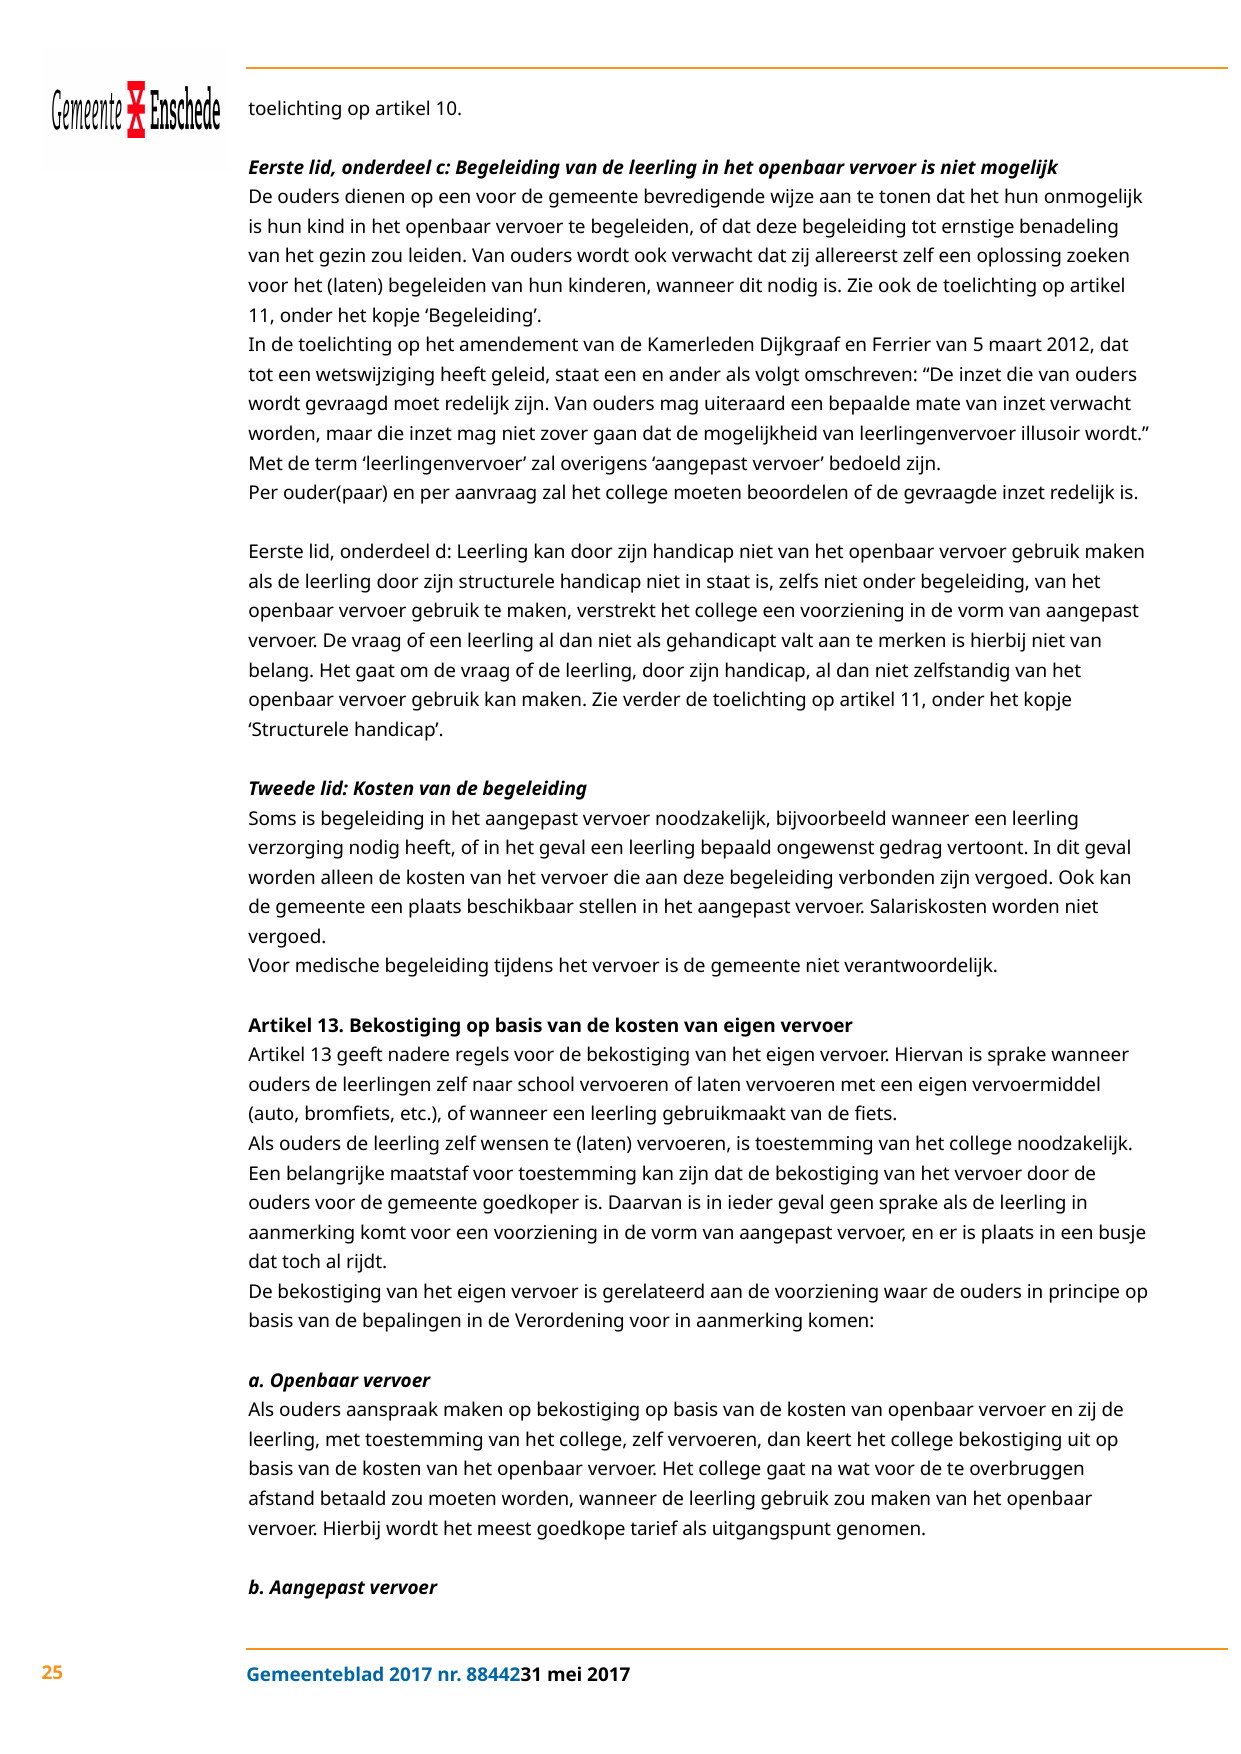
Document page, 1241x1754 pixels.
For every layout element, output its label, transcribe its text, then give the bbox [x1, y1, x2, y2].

text Als ouders aanspraak maken op bekostiging op basis van de kosten van openbaar vervoer en zij de leerling, met toestemming van het college, zelf vervoeren, dan keert het college bekostiging uit op basis van de kosten van het openbaar vervoer. Het college gaat na wat voor de te overbruggen afstand betaald zou moeten worden, wanneer de leerling gebruik zou maken van het openbaar vervoer. Hierbij wordt het meest goedkope tarief als uitgangspunt genomen. [248, 1396, 1152, 1541]
text Soms is begeleiding in het aangepast vervoer noodzakelijk, bijvoorbeeld wanneer een leerling verzorging nodig heeft, of in het geval een leerling bepaald ongewenst gedrag vertoont. In dit geval worden alleen de kosten van het vervoer die aan deze begeleiding verbonden zijn vergoed. Ook kan de gemeente een plaats beschikbaar stellen in het aangepast vervoer. Salariskosten worden niet vergoed. [248, 805, 1152, 949]
text In de toelichting op het amendement van de Kamerleden Dijkgraaf en Ferrier van 5 maart 2012, dat tot een wetswijziging heeft geleid, staat een en ander als volgt omschreven: “De inzet die van ouders wordt gevraagd moet redelijk zijn. Van ouders mag uiteraard een bepaalde mate van inzet verwacht worden, maar die inzet mag niet zover gaan dat de mogelijkheid van leerlingenvervoer illusoir wordt.” [248, 331, 1152, 446]
picture [41, 47, 231, 172]
text Voor medische begeleiding tijdens het vervoer is de gemeente niet verantwoordelijk. [248, 953, 1152, 978]
text Per ouder(paar) en per aanvraag zal het college moeten beoordelen of de gevraagde inzet redelijk is. [248, 479, 1152, 505]
text Artikel 13 geeft nadere regels voor de bekostiging van het eigen vervoer. Hiervan is sprake wanneer ouders de leerlingen zelf naar school vervoeren of laten vervoeren met een eigen vervoermiddel (auto, bromfiets, etc.), of wanneer een leerling gebruikmaakt van de fiets. [248, 1041, 1152, 1126]
text Tweede lid: Kosten van de begeleiding [248, 775, 1152, 801]
text Eerste lid, onderdeel d: Leerling kan door zijn handicap niet van het openbaar vervoer gebruik maken als de leerling door zijn structurele handicap niet in staat is, zelfs niet onder begeleiding, van het openbaar vervoer gebruik te maken, verstrekt het college een voorziening in de vorm van aangepast vervoer. De vraag of een leerling al dan niet als gehandicapt valt aan te merken is hierbij niet van belang. Het gaat om de vraag of de leerling, door zijn handicap, al dan niet zelfstandig van het openbaar vervoer gebruik kan maken. Zie verder de toelichting op artikel 11, onder het kopje ‘Structurele handicap’. [248, 538, 1152, 742]
text De bekostiging van het eigen vervoer is gerelateerd aan de voorziening waar de ouders in principe op basis van de bepalingen in de Verordening voor in aanmerking komen: [248, 1278, 1152, 1333]
text toelichting op artikel 10. [248, 95, 1152, 121]
text b. Aangepast vervoer [248, 1574, 1152, 1600]
text Artikel 13. Bekostiging op basis van de kosten van eigen vervoer [248, 1012, 1152, 1038]
text Met de term ‘leerlingenvervoer’ zal overigens ‘aangepast vervoer’ bedoeld zijn. [248, 450, 1152, 476]
text Eerste lid, onderdeel c: Begeleiding van de leerling in het openbaar vervoer is niet mogelijk [248, 154, 1152, 180]
text De ouders dienen op een voor de gemeente bevredigende wijze aan te tonen dat het hun onmogelijk is hun kind in het openbaar vervoer te begeleiden, of dat deze begeleiding tot ernstige benadeling van het gezin zou leiden. Van ouders wordt ook verwacht dat zij allereerst zelf een oplossing zoeken voor het (laten) begeleiden van hun kinderen, wanneer dit nodig is. Zie ook de toelichting op artikel 11, onder het kopje ‘Begeleiding’. [248, 183, 1152, 328]
text Als ouders de leerling zelf wensen te (laten) vervoeren, is toestemming van het college noodzakelijk. Een belangrijke maatstaf voor toestemming kan zijn dat de bekostiging van het vervoer door de ouders voor de gemeente goedkoper is. Daarvan is in ieder geval geen sprake als de leerling in aanmerking komt voor een voorziening in de vorm van aangepast vervoer, en er is plaats in een busje dat toch al rijdt. [248, 1130, 1152, 1274]
text a. Openbaar vervoer [248, 1367, 1152, 1393]
